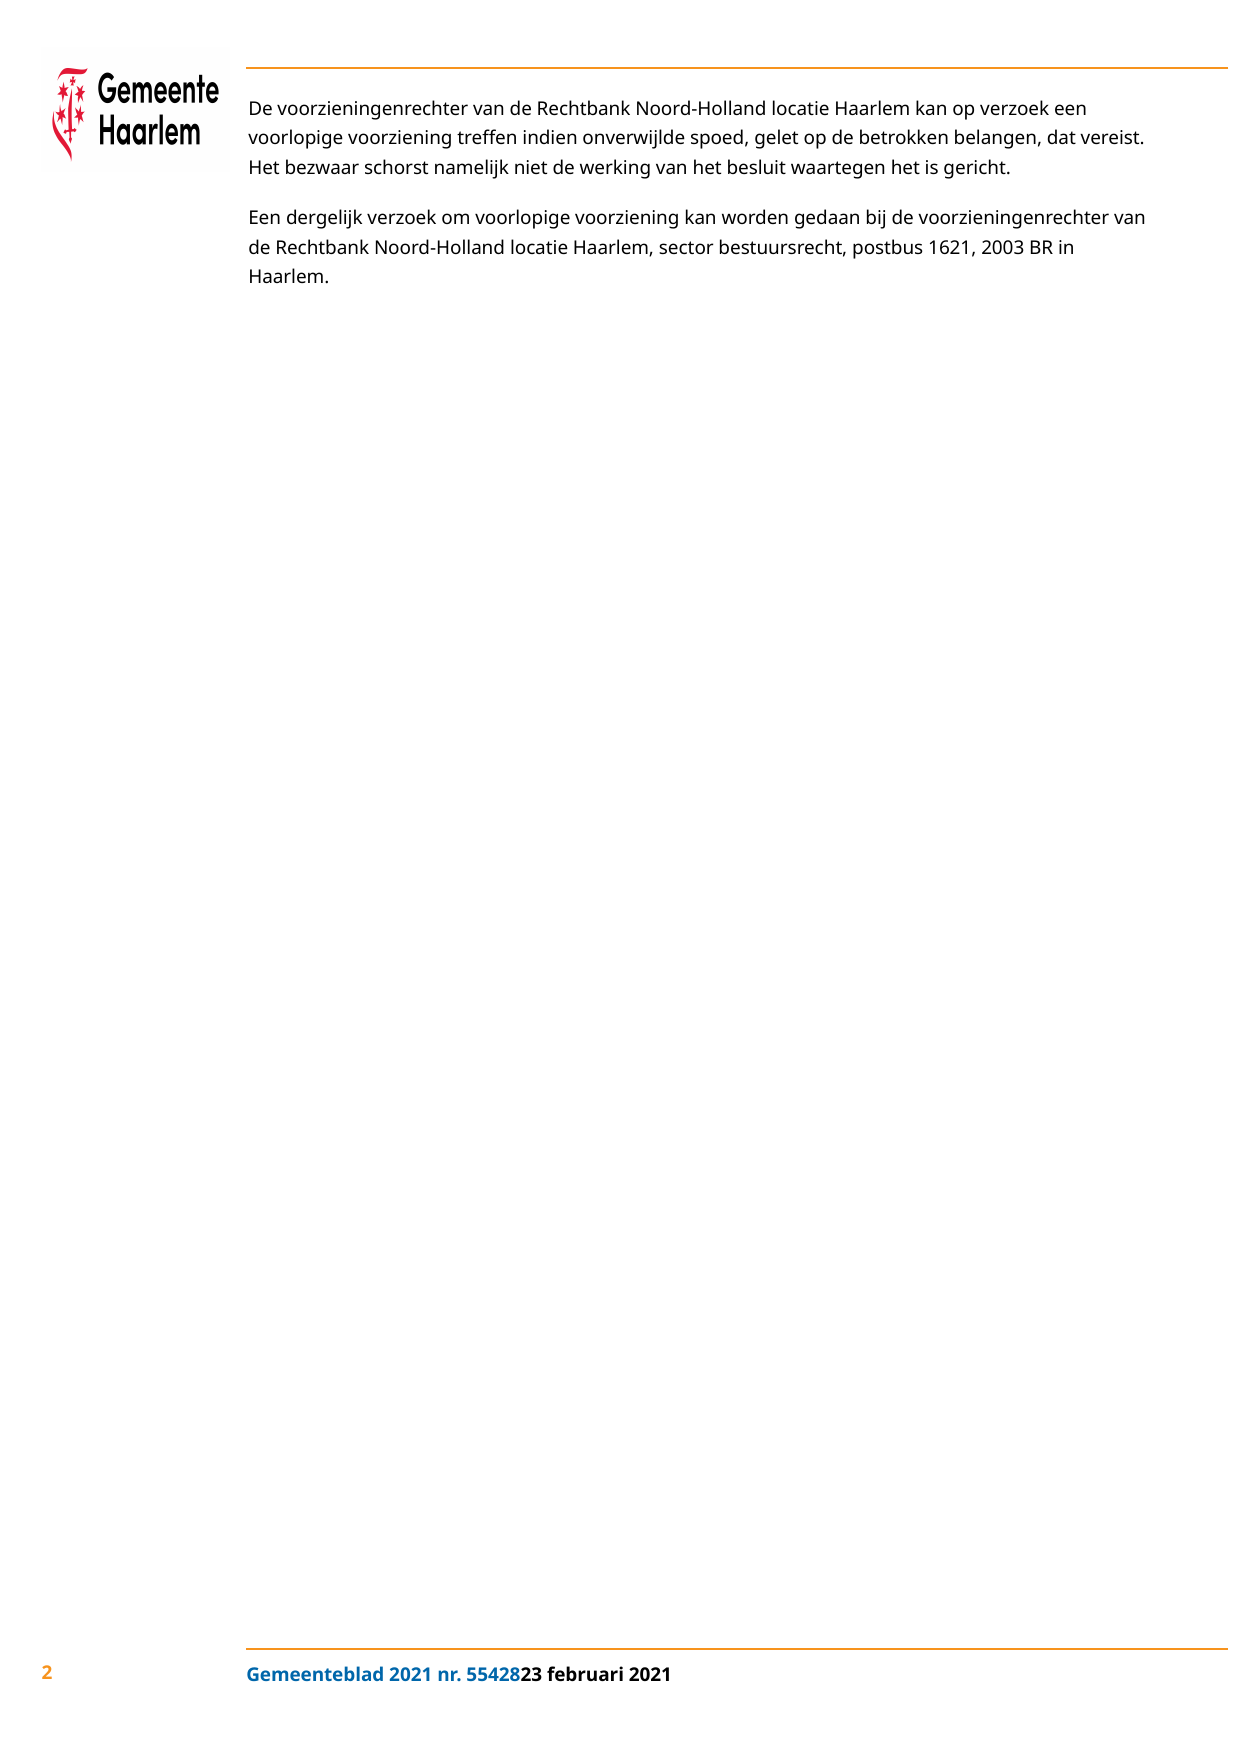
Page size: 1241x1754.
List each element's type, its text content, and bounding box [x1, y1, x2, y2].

text Een dergelijk verzoek om voorlopige voorziening kan worden gedaan bij de voorzieningenrechter van de Rechtbank Noord-Holland locatie Haarlem, sector bestuursrecht, postbus 1621, 2003 BR in Haarlem. [248, 204, 1152, 289]
text De voorzieningenrechter van de Rechtbank Noord-Holland locatie Haarlem kan op verzoek een voorlopige voorziening treffen indien onverwijlde spoed, gelet op de betrokken belangen, dat vereist. Het bezwaar schorst namelijk niet de werking van het besluit waartegen het is gericht. [248, 95, 1152, 180]
picture [41, 47, 231, 172]
